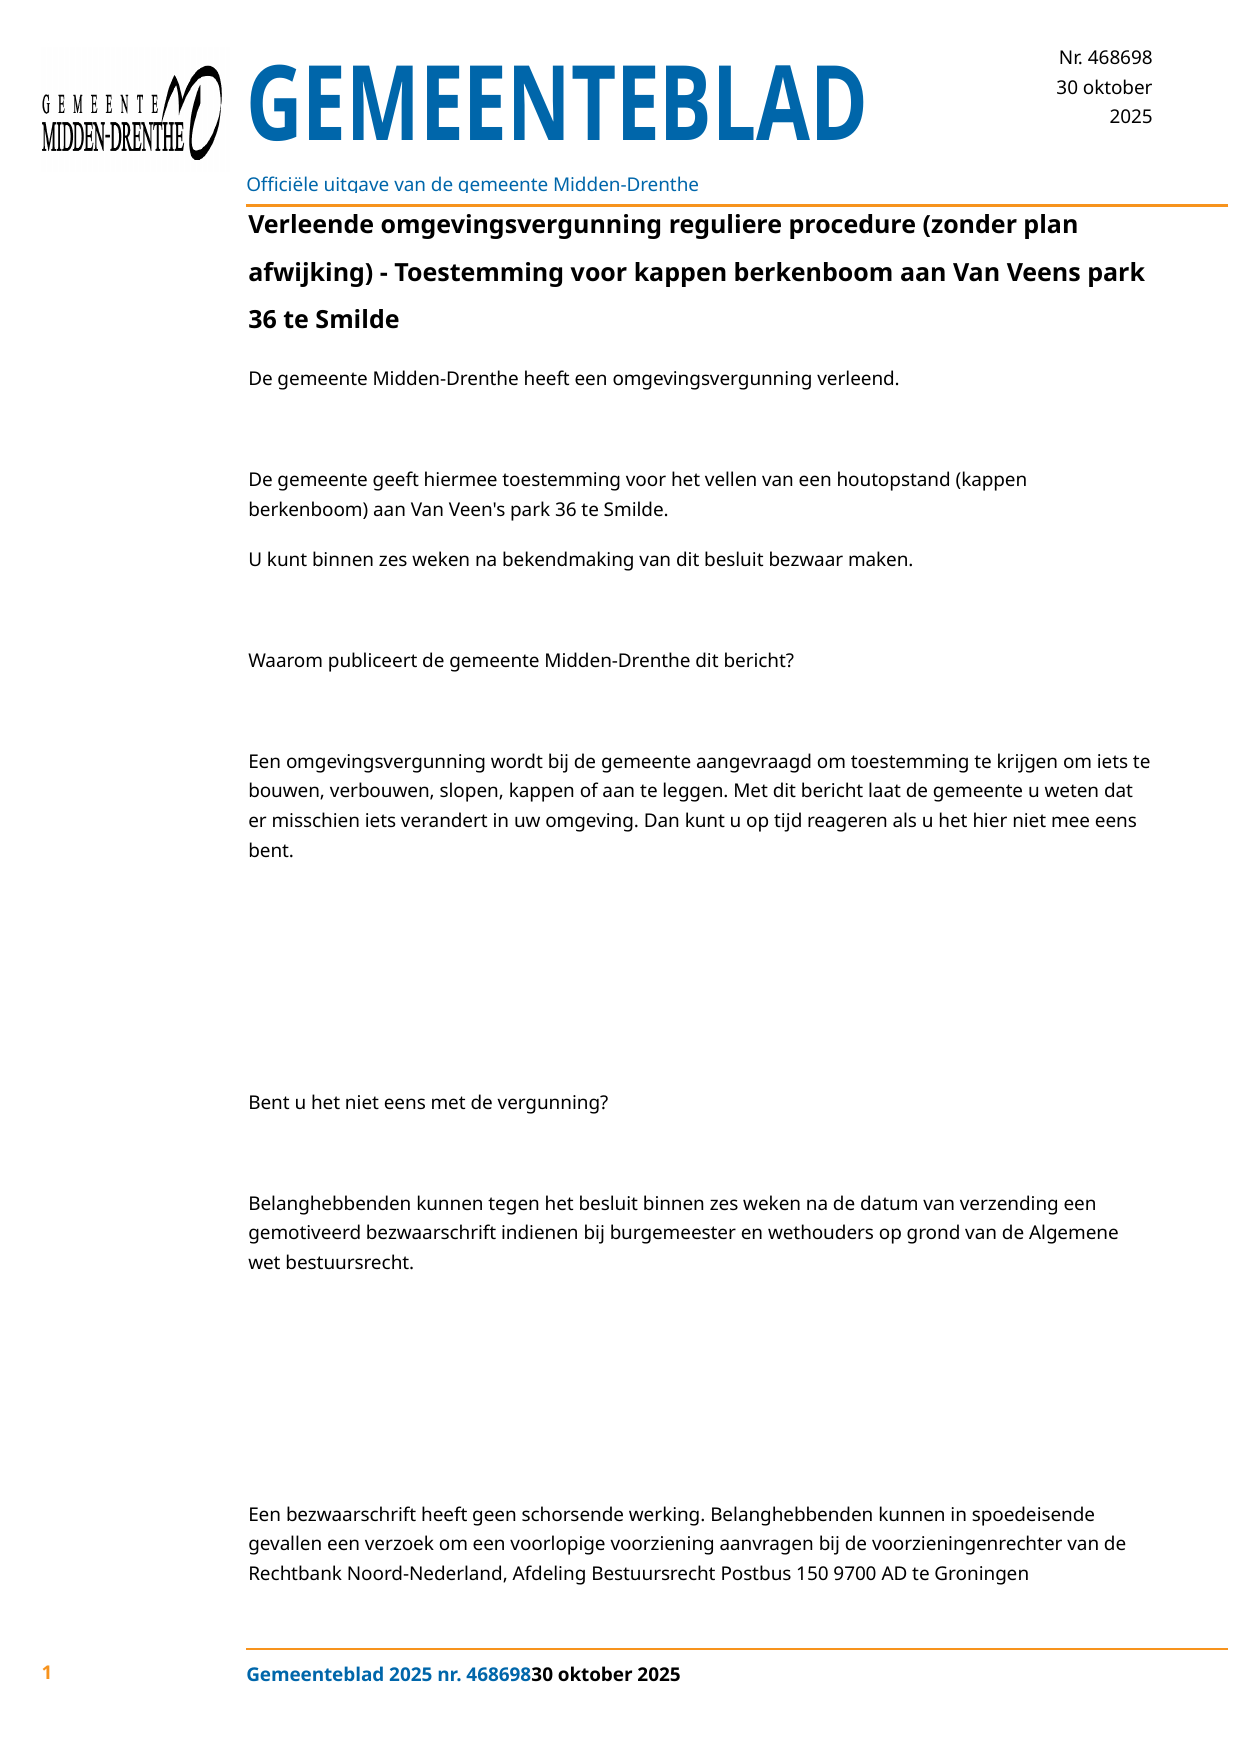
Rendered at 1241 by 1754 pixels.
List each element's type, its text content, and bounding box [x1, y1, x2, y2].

picture [41, 47, 231, 172]
text Een omgevingsvergunning wordt bij de gemeente aangevraagd om toestemming te krijgen om iets te bouwen, verbouwen, slopen, kappen of aan te leggen. Met dit bericht laat de gemeente u weten dat er misschien iets verandert in uw omgeving. Dan kunt u op tijd reageren als u het hier niet mee eens bent. [248, 748, 1152, 862]
text Belanghebbenden kunnen tegen het besluit binnen zes weken na de datum van verzending een gemotiveerd bezwaarschrift indienen bij burgemeester en wethouders op grond van de Algemene wet bestuursrecht. [248, 1190, 1152, 1274]
text Verleende omgevingsvergunning reguliere procedure (zonder plan afwijking) - Toestemming voor kappen berkenboom aan Van Veens park 36 te Smilde [248, 207, 1152, 336]
text De gemeente geeft hiermee toestemming voor het vellen van een houtopstand (kappen berkenboom) aan Van Veen's park 36 te Smilde. [248, 466, 1152, 522]
text De gemeente Midden-Drenthe heeft een omgevingsvergunning verleend. [248, 366, 1152, 391]
text Waarom publiceert de gemeente Midden-Drenthe dit bericht? [248, 647, 1152, 673]
text Bent u het niet eens met de vergunning? [248, 1089, 1152, 1114]
text Een bezwaarschrift heeft geen schorsende werking. Belanghebbenden kunnen in spoedeisende gevallen een verzoek om een voorlopige voorziening aanvragen bij de voorzieningenrechter van de Rechtbank Noord-Nederland, Afdeling Bestuursrecht Postbus 150 9700 AD te Groningen [248, 1501, 1152, 1586]
text U kunt binnen zes weken na bekendmaking van dit besluit bezwaar maken. [248, 546, 1152, 572]
